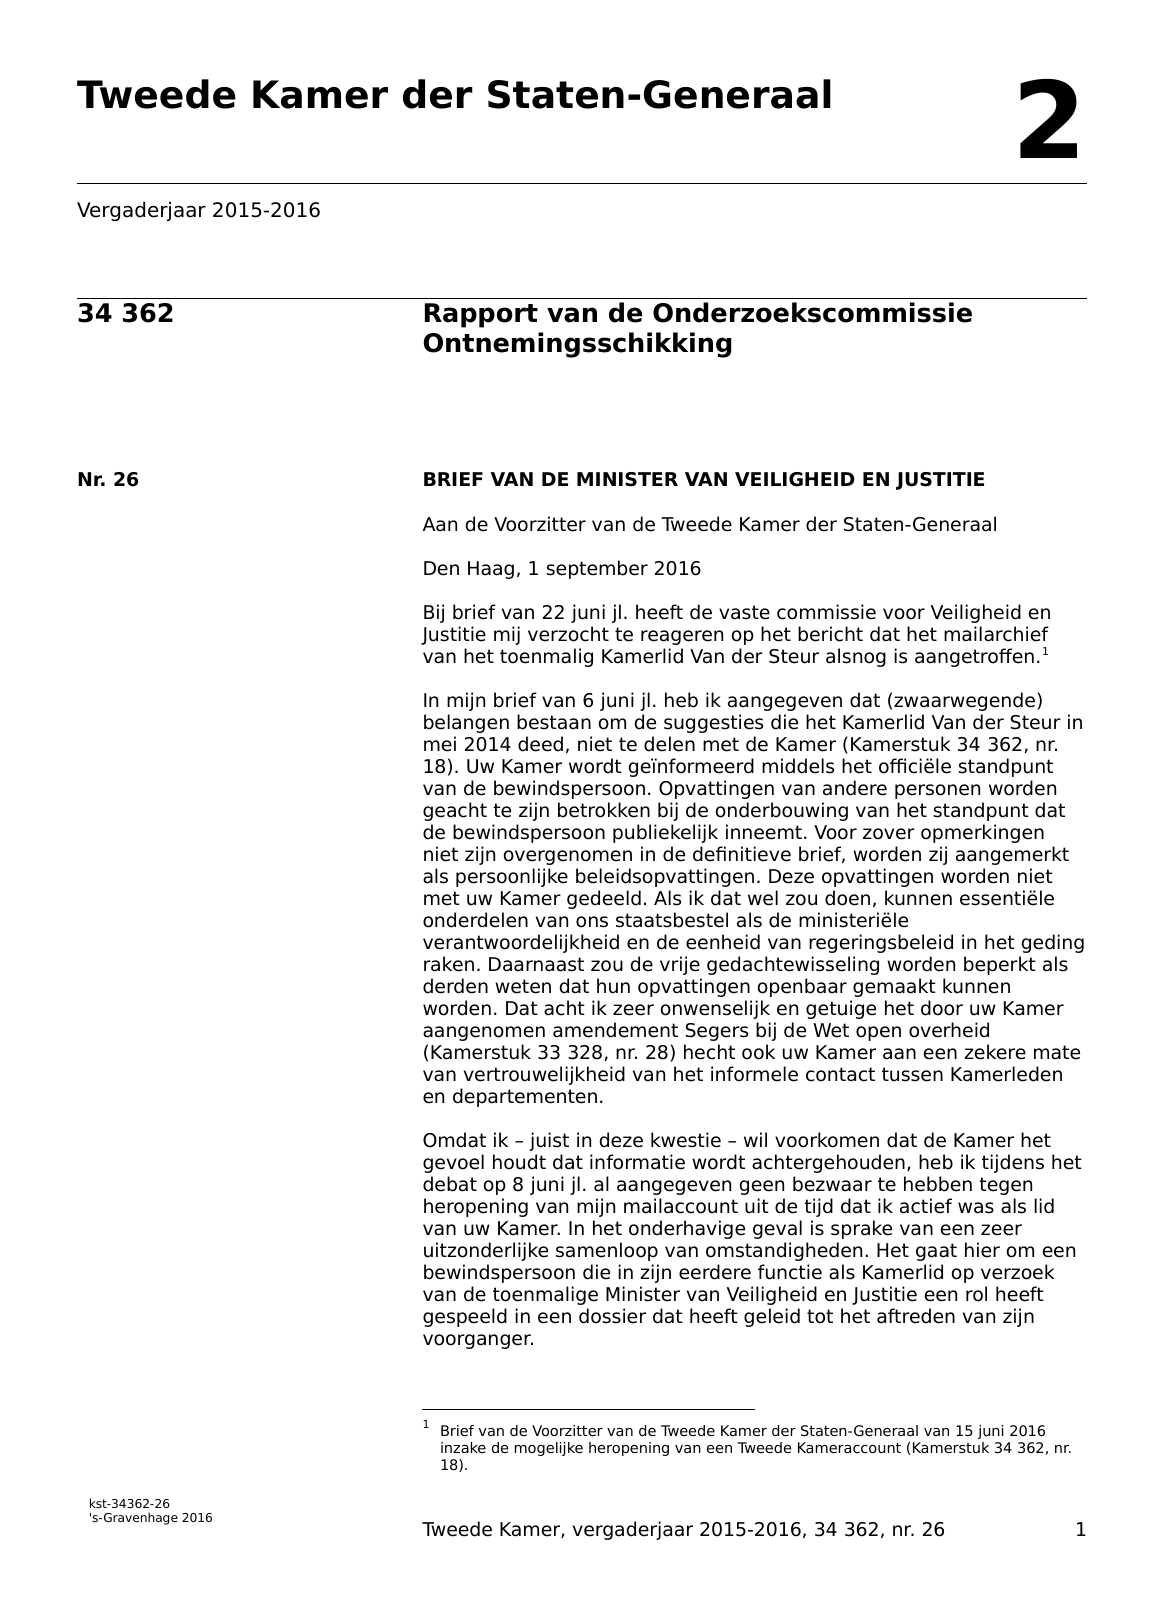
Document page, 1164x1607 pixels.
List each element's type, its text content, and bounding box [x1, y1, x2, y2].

text Brief van de Voorzitter van de Tweede Kamer der Staten-Generaal van 15 juni 2016 inzake de mogelijke heropening van een Tweede Kameraccount (Kamerstuk 34 362, nr. 18). [422, 1418, 1087, 1474]
text kst-34362-26 [88, 1497, 323, 1511]
subtitle Nr. 26 BRIEF VAN DE MINISTER VAN VEILIGHEID EN JUSTITIE [77, 469, 1087, 491]
text 's-Gravenhage 2016 [88, 1511, 323, 1525]
text Den Haag, 1 september 2016 [422, 558, 1087, 580]
table_cell Vergaderjaar 2015-2016 [77, 184, 1087, 298]
table_header 2 [886, 59, 1087, 183]
text Omdat ik – juist in deze kwestie – wil voorkomen dat de Kamer het gevoel houdt dat informatie wordt achtergehouden, heb ik tijdens het debat op 8 juni jl. al aangegeven geen bezwaar te hebben tegen heropening van mijn mailaccount uit de tijd dat ik actief was als lid van uw Kamer. In het onderhavige geval is sprake van een zeer uitzonderlijke samenloop van omstandigheden. Het gaat hier om een bewindspersoon die in zijn eerdere functie als Kamerlid op verzoek van de toenmalige Minister van Veiligheid en Justitie een rol heeft gespeeld in een dossier dat heeft geleid tot het aftreden van zijn voorganger. [422, 1130, 1087, 1349]
text Bij brief van 22 juni jl. heeft de vaste commissie voor Veiligheid en Justitie mij verzocht te reageren op het bericht dat het mailarchief van het toenmalig Kamerlid Van der Steur alsnog is aangetroffen. [422, 602, 1087, 668]
text Aan de Voorzitter van de Tweede Kamer der Staten-Generaal [422, 513, 1087, 536]
subtitle 34 362 Rapport van de Onderzoekscommissie Ontnemingsschikking [77, 299, 1087, 358]
text In mijn brief van 6 juni jl. heb ik aangegeven dat (zwaarwegende) belangen bestaan om de suggesties die het Kamerlid Van der Steur in mei 2014 deed, niet te delen met de Kamer (Kamerstuk 34 362, nr. 18). Uw Kamer wordt geïnformeerd middels het officiële standpunt van de bewindspersoon. Opvattingen van andere personen worden geacht te zijn betrokken bij de onderbouwing van het standpunt dat de bewindspersoon publiekelijk inneemt. Voor zover opmerkingen niet zijn overgenomen in de definitieve brief, worden zij aangemerkt als persoonlijke beleidsopvattingen. Deze opvattingen worden niet met uw Kamer gedeeld. Als ik dat wel zou doen, kunnen essentiële onderdelen van ons staatsbestel als de ministeriële verantwoordelijkheid en de eenheid van regeringsbeleid in het geding raken. Daarnaast zou de vrije gedachtewisseling worden beperkt als derden weten dat hun opvattingen openbaar gemaakt kunnen worden. Dat acht ik zeer onwenselijk en getuige het door uw Kamer aangenomen amendement Segers bij de Wet open overheid (Kamerstuk 33 328, nr. 28) hecht ook uw Kamer aan een zekere mate van vertrouwelijkheid van het informele contact tussen Kamerleden en departementen. [422, 690, 1087, 1108]
table_header Tweede Kamer der Staten-Generaal [77, 59, 886, 183]
